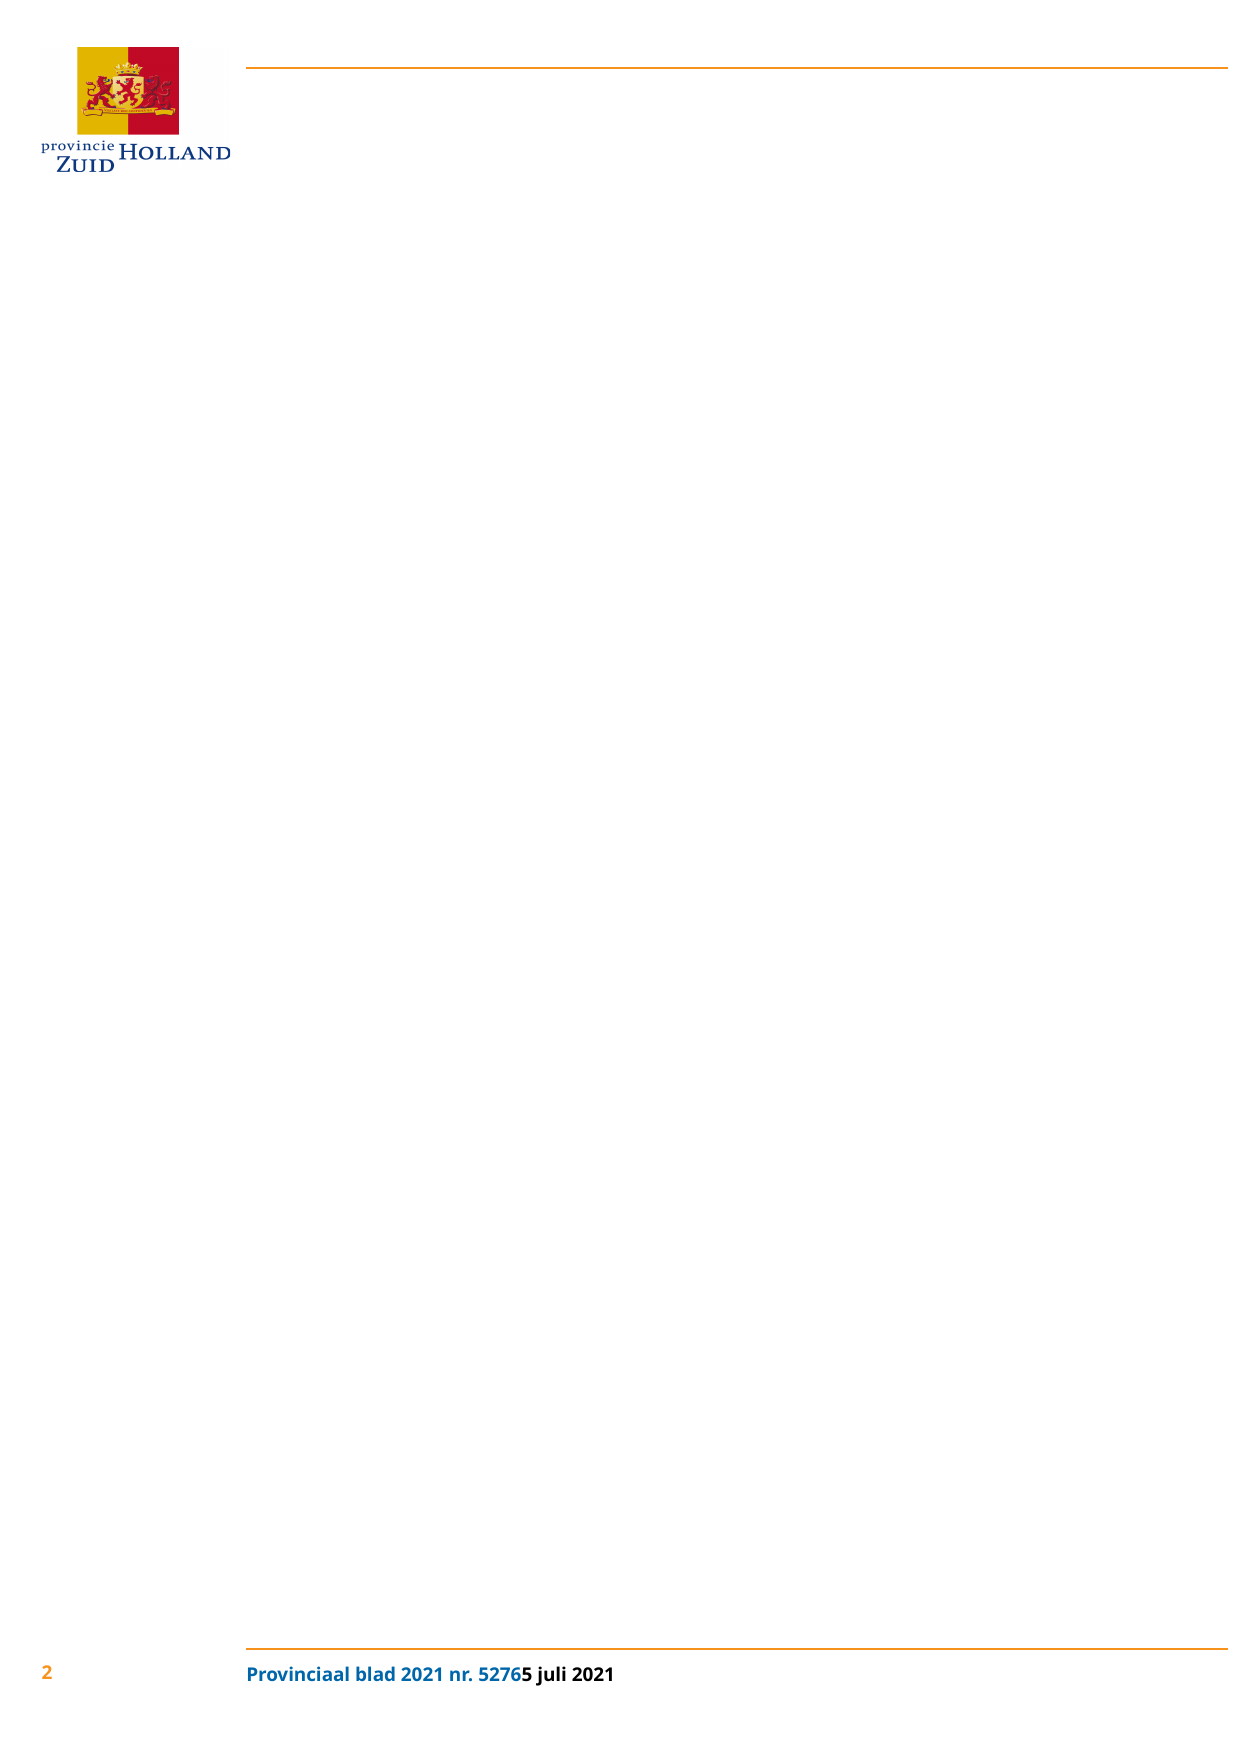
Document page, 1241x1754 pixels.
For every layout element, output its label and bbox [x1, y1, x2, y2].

picture [41, 47, 231, 172]
